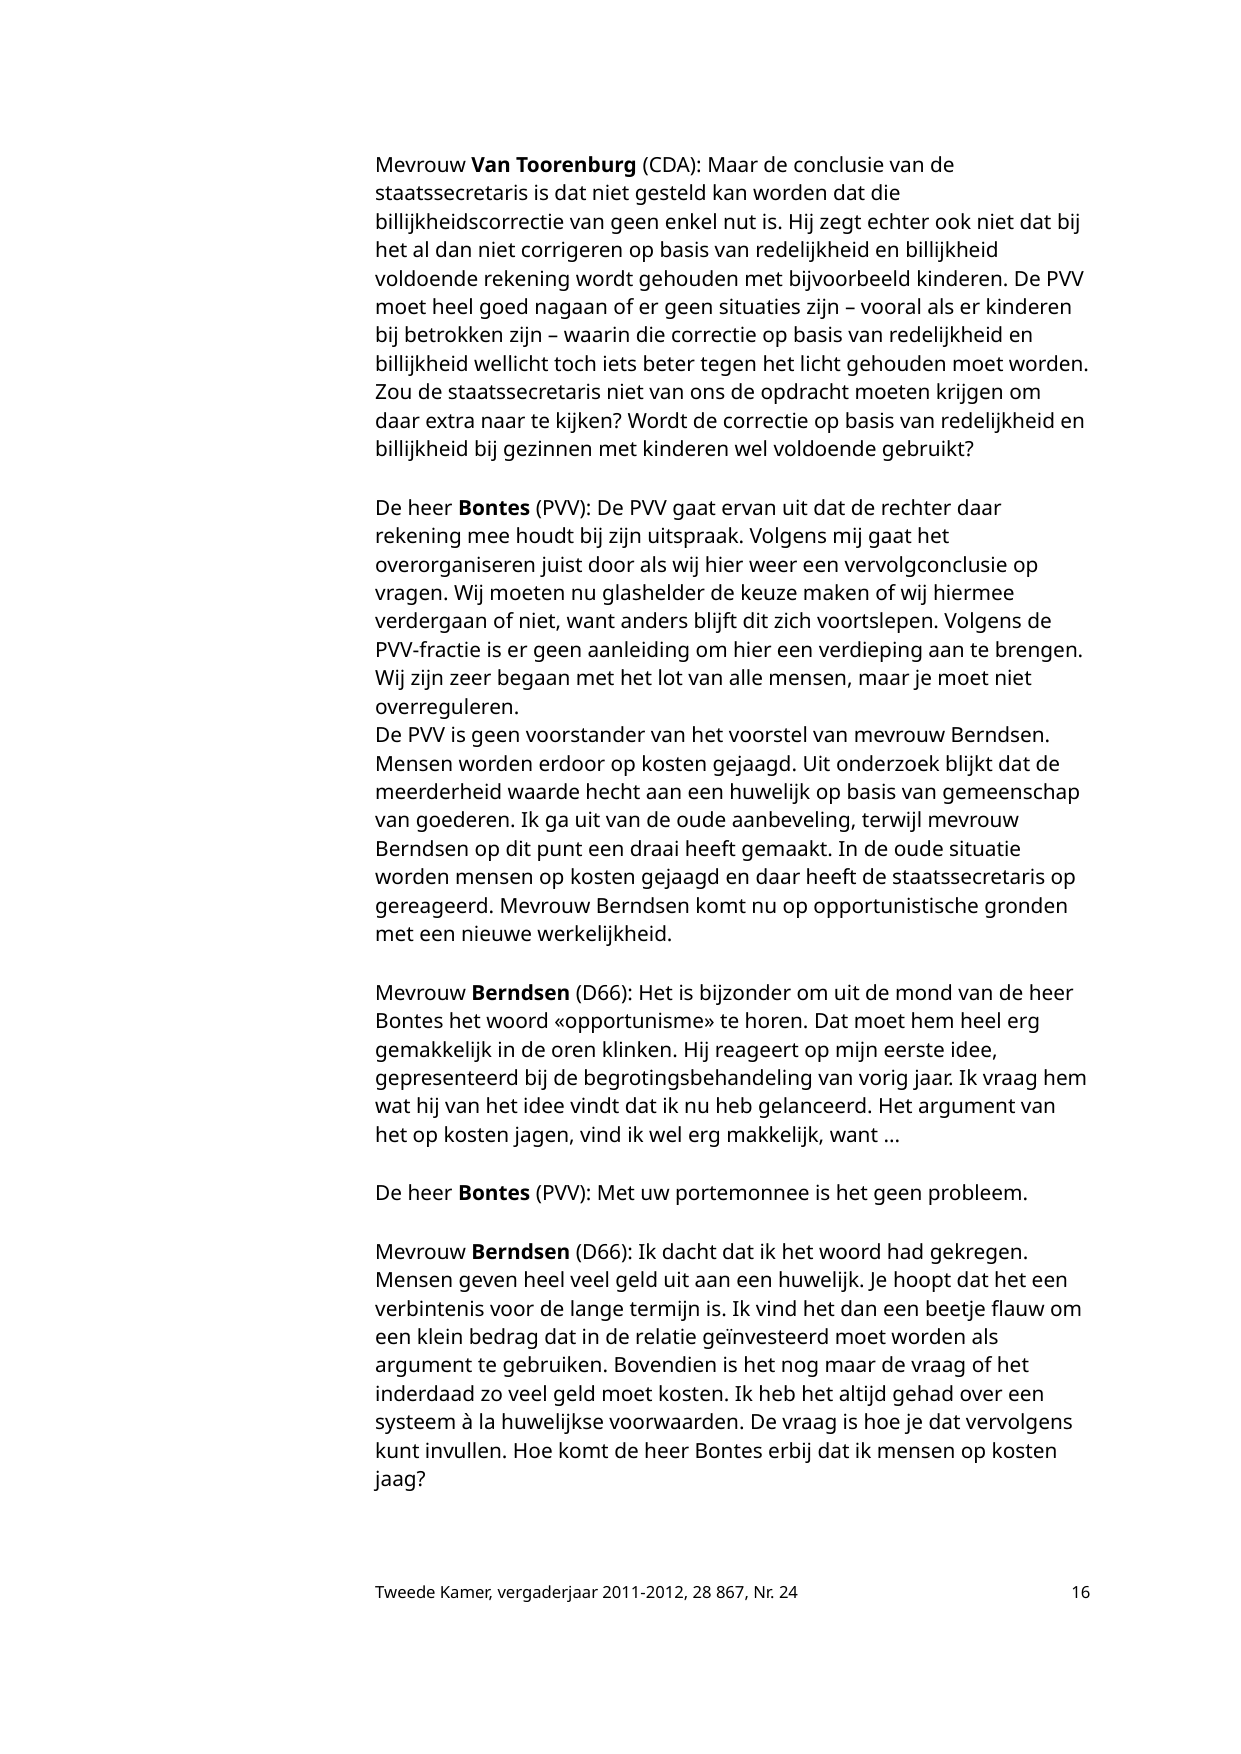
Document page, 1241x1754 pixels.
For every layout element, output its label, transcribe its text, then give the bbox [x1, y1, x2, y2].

text De PVV is geen voorstander van het voorstel van mevrouw Berndsen. Mensen worden erdoor op kosten gejaagd. Uit onderzoek blijkt dat de meerderheid waarde hecht aan een huwelijk op basis van gemeenschap van goederen. Ik ga uit van de oude aanbeveling, terwijl mevrouw Berndsen op dit punt een draai heeft gemaakt. In de oude situatie worden mensen op kosten gejaagd en daar heeft de staatssecretaris op gereageerd. Mevrouw Berndsen komt nu op opportunistische gronden met een nieuwe werkelijkheid. [375, 720, 1090, 948]
text Mevrouw Berndsen (D66): Het is bijzonder om uit de mond van de heer Bontes het woord «opportunisme» te horen. Dat moet hem heel erg gemakkelijk in de oren klinken. Hij reageert op mijn eerste idee, gepresenteerd bij de begrotingsbehandeling van vorig jaar. Ik vraag hem wat hij van het idee vindt dat ik nu heb gelanceerd. Het argument van het op kosten jagen, vind ik wel erg makkelijk, want ... [375, 978, 1090, 1148]
text De heer Bontes (PVV): Met uw portemonnee is het geen probleem. [375, 1178, 1090, 1207]
text Mevrouw Berndsen (D66): Ik dacht dat ik het woord had gekregen. Mensen geven heel veel geld uit aan een huwelijk. Je hoopt dat het een verbintenis voor de lange termijn is. Ik vind het dan een beetje flauw om een klein bedrag dat in de relatie geïnvesteerd moet worden als argument te gebruiken. Bovendien is het nog maar de vraag of het inderdaad zo veel geld moet kosten. Ik heb het altijd gehad over een systeem à la huwelijkse voorwaarden. De vraag is hoe je dat vervolgens kunt invullen. Hoe komt de heer Bontes erbij dat ik mensen op kosten jaag? [375, 1237, 1090, 1493]
text De heer Bontes (PVV): De PVV gaat ervan uit dat de rechter daar rekening mee houdt bij zijn uitspraak. Volgens mij gaat het overorganiseren juist door als wij hier weer een vervolgconclusie op vragen. Wij moeten nu glashelder de keuze maken of wij hiermee verdergaan of niet, want anders blijft dit zich voortslepen. Volgens de PVV-fractie is er geen aanleiding om hier een verdieping aan te brengen. Wij zijn zeer begaan met het lot van alle mensen, maar je moet niet overreguleren. [375, 493, 1090, 720]
text Mevrouw Van Toorenburg (CDA): Maar de conclusie van de staatssecretaris is dat niet gesteld kan worden dat die billijkheidscorrectie van geen enkel nut is. Hij zegt echter ook niet dat bij het al dan niet corrigeren op basis van redelijkheid en billijkheid voldoende rekening wordt gehouden met bijvoorbeeld kinderen. De PVV moet heel goed nagaan of er geen situaties zijn – vooral als er kinderen bij betrokken zijn – waarin die correctie op basis van redelijkheid en billijkheid wellicht toch iets beter tegen het licht gehouden moet worden. Zou de staatssecretaris niet van ons de opdracht moeten krijgen om daar extra naar te kijken? Wordt de correctie op basis van redelijkheid en billijkheid bij gezinnen met kinderen wel voldoende gebruikt? [375, 150, 1090, 463]
